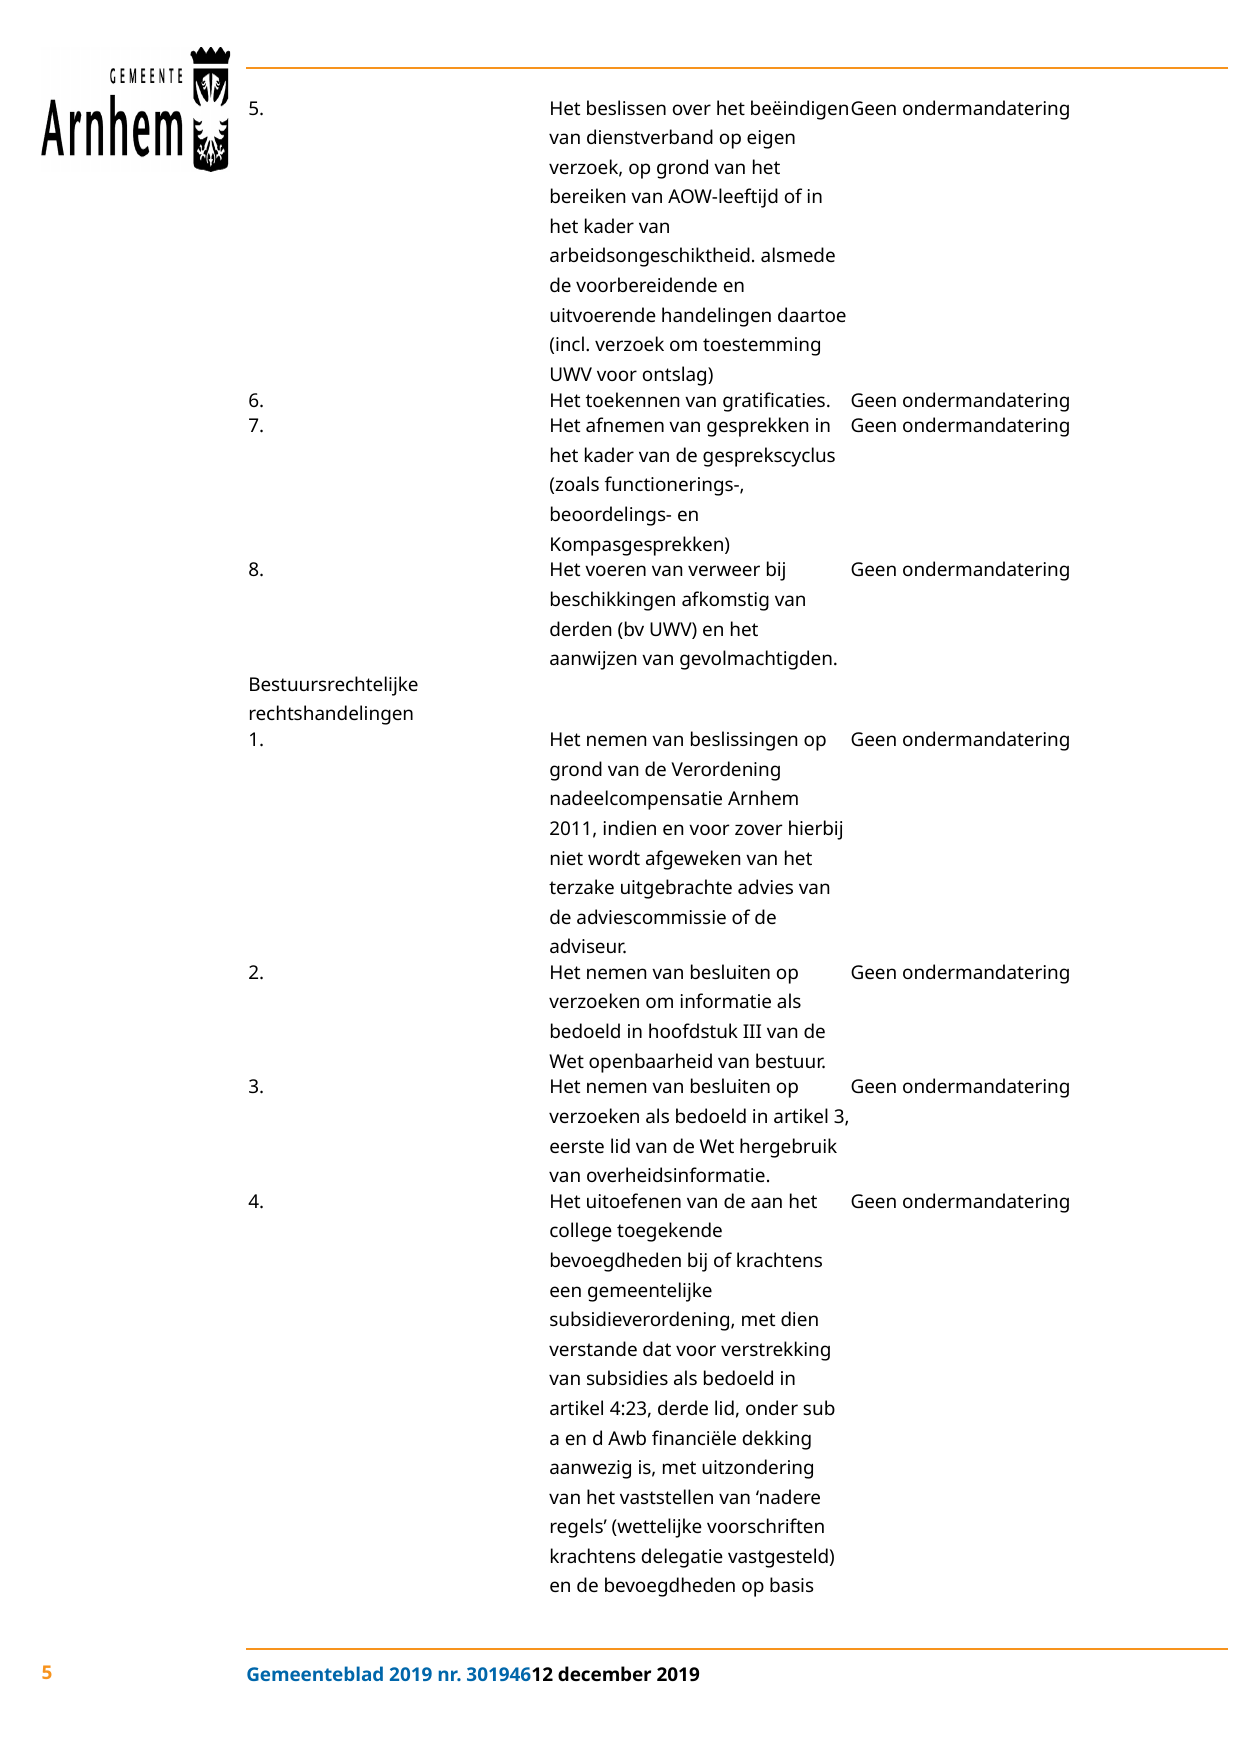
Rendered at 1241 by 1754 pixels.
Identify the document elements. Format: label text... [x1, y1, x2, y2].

table_cell 3. [248, 1074, 549, 1188]
table_cell 1. [248, 726, 549, 959]
table_cell Bestuursrechtelijke rechtshandelingen [248, 671, 549, 726]
table_cell Het nemen van beslissingen op grond van de Verordening nadeelcompensatie Arnhem 2011, indien en voor zover hierbij niet wordt afgeweken van het terzake uitgebrachte advies van de adviescommissie of de adviseur. [549, 726, 850, 959]
table_cell 8. [248, 557, 549, 671]
table_cell Het nemen van besluiten op verzoeken om informatie als bedoeld in hoofdstuk III van de Wet openbaarheid van bestuur. [549, 959, 850, 1074]
table_cell [549, 671, 850, 726]
table_cell Geen ondermandatering [850, 1188, 1152, 1598]
table_cell Geen ondermandatering [850, 557, 1152, 671]
table_cell Geen ondermandatering [850, 959, 1152, 1074]
table_cell 6. [248, 387, 549, 412]
table_cell Het beslissen over het beëindigen van dienstverband op eigen verzoek, op grond van het bereiken van AOW-leeftijd of in het kader van arbeidsongeschiktheid. alsmede de voorbereidende en uitvoerende handelingen daartoe (incl. verzoek om toestemming UWV voor ontslag) [549, 95, 850, 387]
table_cell Het nemen van besluiten op verzoeken als bedoeld in artikel 3, eerste lid van de Wet hergebruik van overheidsinformatie. [549, 1074, 850, 1188]
table_cell Geen ondermandatering [850, 95, 1152, 387]
table_cell 5. [248, 95, 549, 387]
table_cell Het voeren van verweer bij beschikkingen afkomstig van derden (bv UWV) en het aanwijzen van gevolmachtigden. [549, 557, 850, 671]
table_cell 4. [248, 1188, 549, 1598]
table_cell 2. [248, 959, 549, 1074]
table_cell Het toekennen van gratificaties. [549, 387, 850, 412]
table_cell Geen ondermandatering [850, 387, 1152, 412]
table_cell Geen ondermandatering [850, 1074, 1152, 1188]
table_cell Het afnemen van gesprekken in het kader van de gesprekscyclus (zoals functionerings-, beoordelings- en Kompasgesprekken) [549, 413, 850, 557]
table_cell Het uitoefenen van de aan het college toegekende bevoegdheden bij of krachtens een gemeentelijke subsidieverordening, met dien verstande dat voor verstrekking van subsidies als bedoeld in artikel 4:23, derde lid, onder sub a en d Awb financiële dekking aanwezig is, met uitzondering van het vaststellen van ‘nadere regels’ (wettelijke voorschriften krachtens delegatie vastgesteld) en de bevoegdheden op basis [549, 1188, 850, 1598]
table_cell Geen ondermandatering [850, 726, 1152, 959]
table_cell Geen ondermandatering [850, 413, 1152, 557]
table_cell 7. [248, 413, 549, 557]
picture [41, 47, 231, 172]
